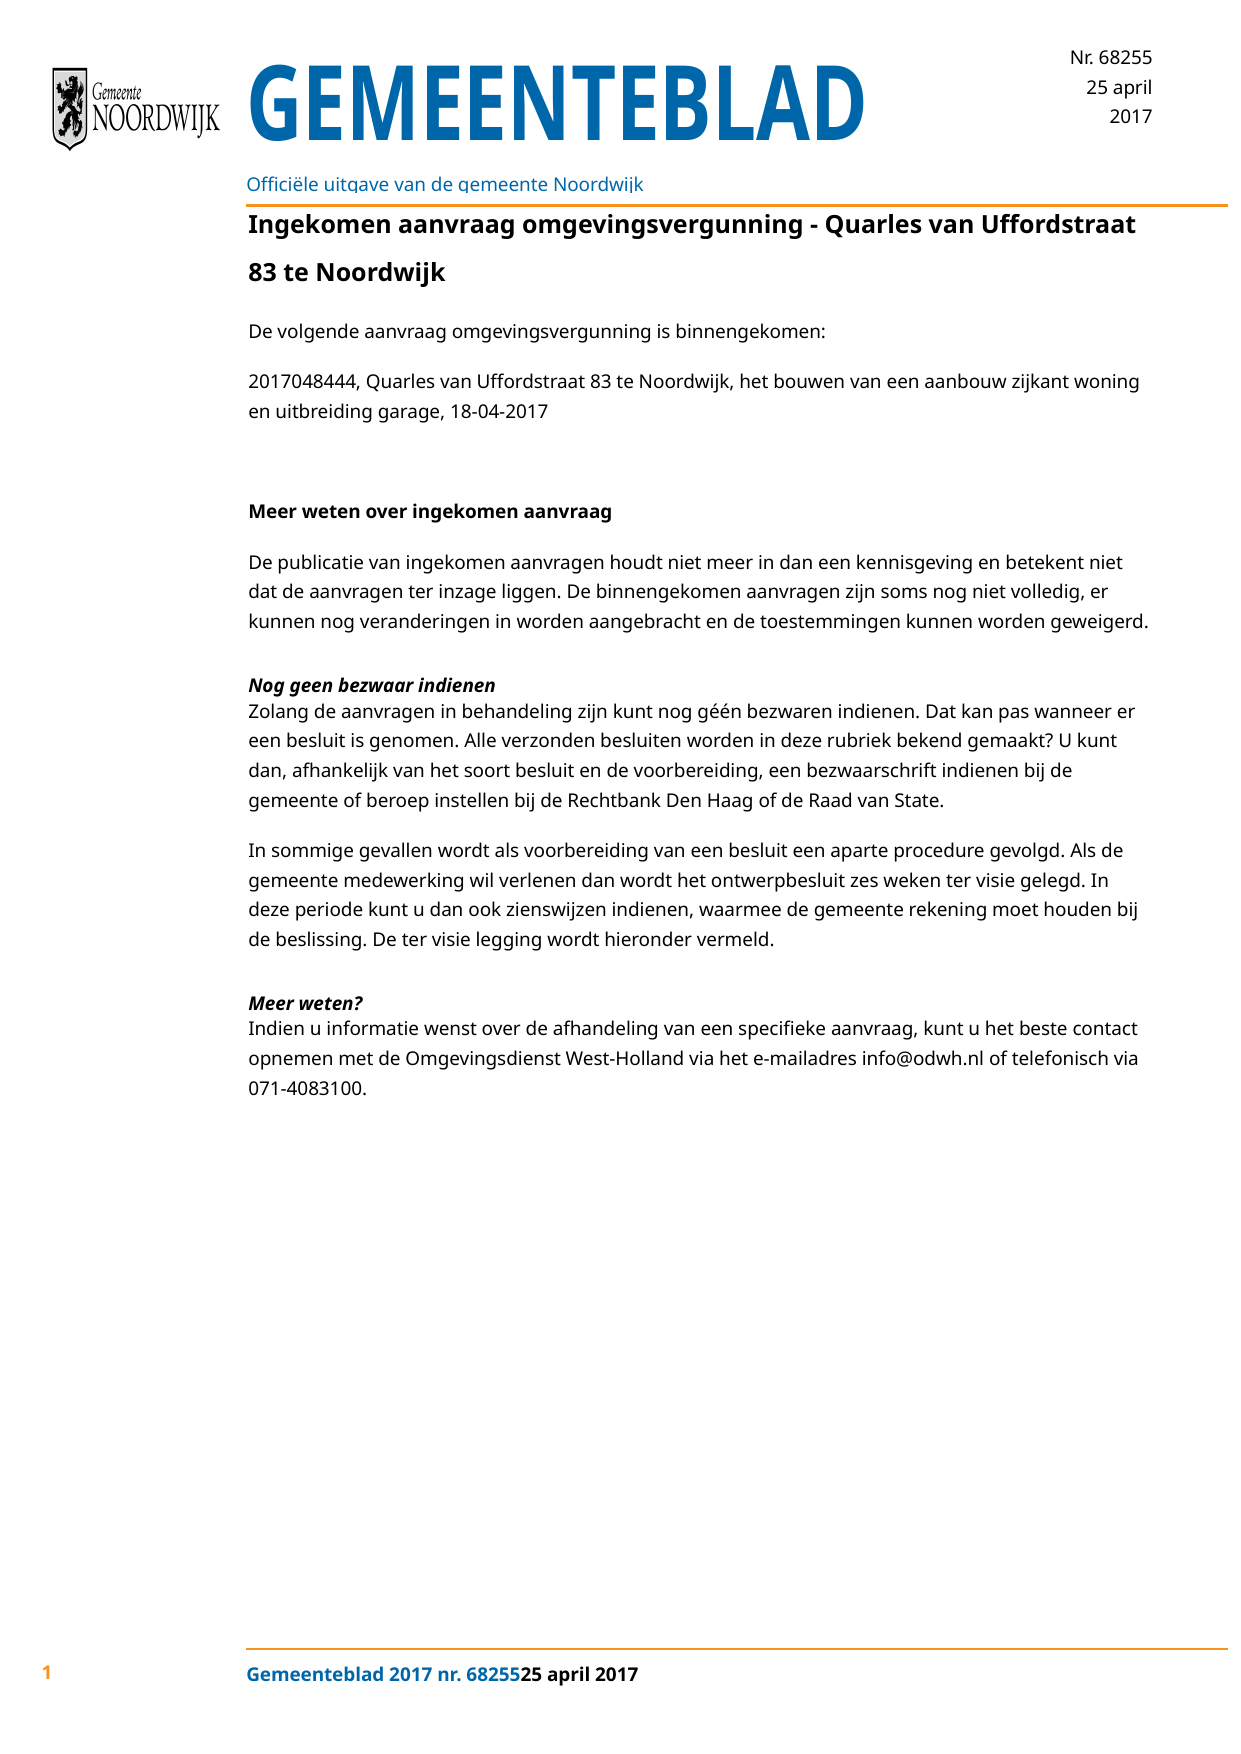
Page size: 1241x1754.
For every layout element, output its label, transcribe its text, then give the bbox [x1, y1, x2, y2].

text In sommige gevallen wordt als voorbereiding van een besluit een aparte procedure gevolgd. Als de gemeente medewerking wil verlenen dan wordt het ontwerpbesluit zes weken ter visie gelegd. In deze periode kunt u dan ook zienswijzen indienen, waarmee de gemeente rekening moet houden bij de beslissing. De ter visie legging wordt hieronder vermeld. [248, 837, 1152, 952]
picture [41, 47, 231, 172]
text Indien u informatie wenst over de afhandeling van een specifieke aanvraag, kunt u het beste contact opnemen met de Omgevingsdienst West-Holland via het e-mailadres info@odwh.nl of telefonisch via 071-4083100. [248, 1016, 1152, 1101]
text Nog geen bezwaar indienen [248, 672, 1152, 698]
text Ingekomen aanvraag omgevingsvergunning - Quarles van Uffordstraat 83 te Noordwijk [248, 207, 1152, 288]
text De publicatie van ingekomen aanvragen houdt niet meer in dan een kennisgeving en betekent niet dat de aanvragen ter inzage liggen. De binnengekomen aanvragen zijn soms nog niet volledig, er kunnen nog veranderingen in worden aangebracht en de toestemmingen kunnen worden geweigerd. [248, 549, 1152, 634]
text Meer weten? [248, 990, 1152, 1016]
text Zolang de aanvragen in behandeling zijn kunt nog géén bezwaren indienen. Dat kan pas wanneer er een besluit is genomen. Alle verzonden besluiten worden in deze rubriek bekend gemaakt? U kunt dan, afhankelijk van het soort besluit en de voorbereiding, een bezwaarschrift indienen bij de gemeente of beroep instellen bij de Rechtbank Den Haag of de Raad van State. [248, 698, 1152, 812]
text De volgende aanvraag omgevingsvergunning is binnengekomen: [248, 318, 1152, 344]
text 2017048444, Quarles van Uffordstraat 83 te Noordwijk, het bouwen van een aanbouw zijkant woning en uitbreiding garage, 18-04-2017 [248, 368, 1152, 424]
text Meer weten over ingekomen aanvraag [248, 499, 1152, 524]
